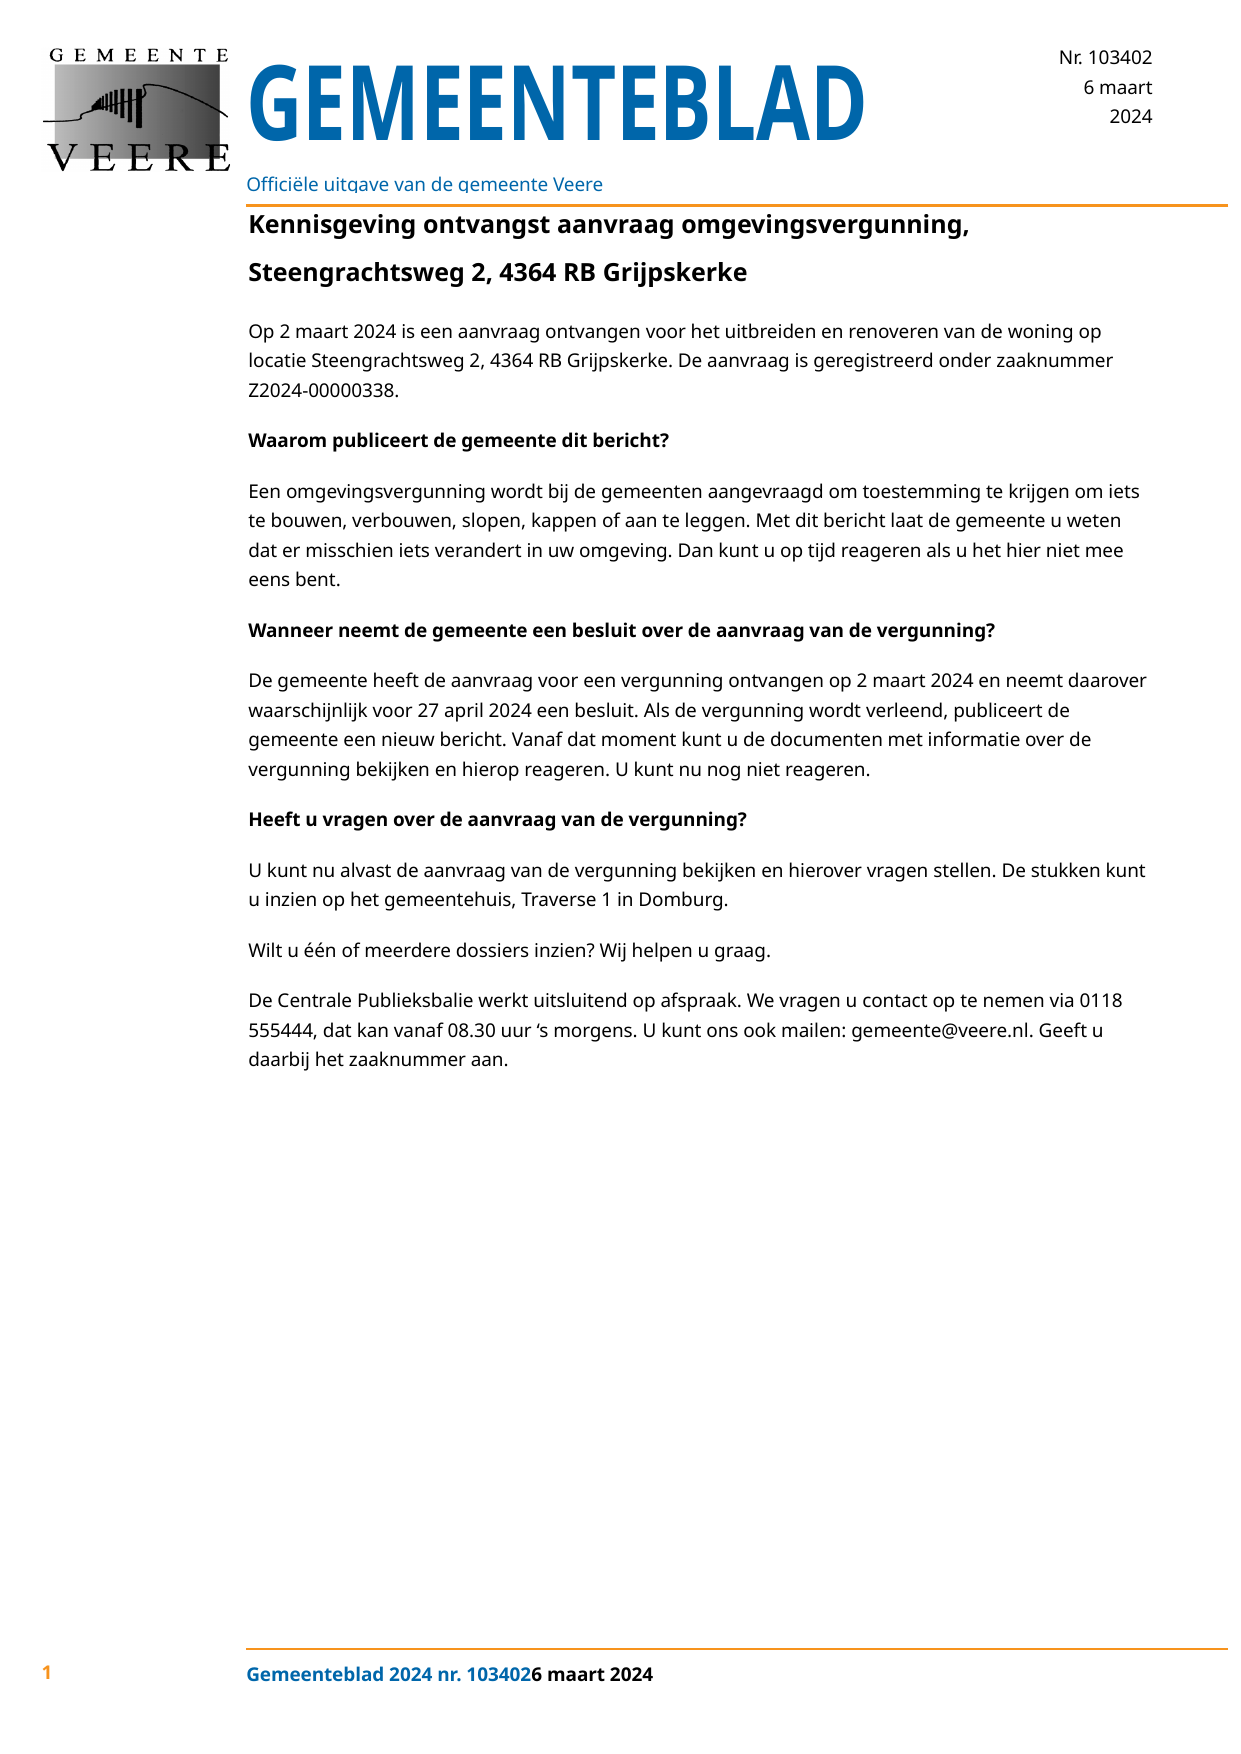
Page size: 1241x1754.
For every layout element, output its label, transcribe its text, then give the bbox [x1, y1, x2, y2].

text Kennisgeving ontvangst aanvraag omgevingsvergunning, Steengrachtsweg 2, 4364 RB Grijpskerke [248, 207, 1152, 288]
text Op 2 maart 2024 is een aanvraag ontvangen voor het uitbreiden en renoveren van de woning op locatie Steengrachtsweg 2, 4364 RB Grijpskerke. De aanvraag is geregistreerd onder zaaknummer Z2024-00000338. [248, 318, 1152, 403]
picture [41, 47, 231, 172]
text Wilt u één of meerdere dossiers inzien? Wij helpen u graag. [248, 937, 1152, 963]
text De Centrale Publieksbalie werkt uitsluitend op afspraak. We vragen u contact op te nemen via 0118 555444, dat kan vanaf 08.30 uur ‘s morgens. U kunt ons ook mailen: gemeente@veere.nl. Geeft u daarbij het zaaknummer aan. [248, 987, 1152, 1072]
text De gemeente heeft de aanvraag voor een vergunning ontvangen op 2 maart 2024 en neemt daarover waarschijnlijk voor 27 april 2024 een besluit. Als de vergunning wordt verleend, publiceert de gemeente een nieuw bericht. Vanaf dat moment kunt u de documenten met informatie over de vergunning bekijken en hierop reageren. U kunt nu nog niet reageren. [248, 667, 1152, 782]
text Waarom publiceert de gemeente dit bericht? [248, 427, 1152, 453]
text Heeft u vragen over de aanvraag van de vergunning? [248, 807, 1152, 832]
text Wanneer neemt de gemeente een besluit over de aanvraag van de vergunning? [248, 617, 1152, 643]
text U kunt nu alvast de aanvraag van de vergunning bekijken en hierover vragen stellen. De stukken kunt u inzien op het gemeentehuis, Traverse 1 in Domburg. [248, 857, 1152, 912]
text Een omgevingsvergunning wordt bij de gemeenten aangevraagd om toestemming te krijgen om iets te bouwen, verbouwen, slopen, kappen of aan te leggen. Met dit bericht laat de gemeente u weten dat er misschien iets verandert in uw omgeving. Dan kunt u op tijd reageren als u het hier niet mee eens bent. [248, 478, 1152, 592]
